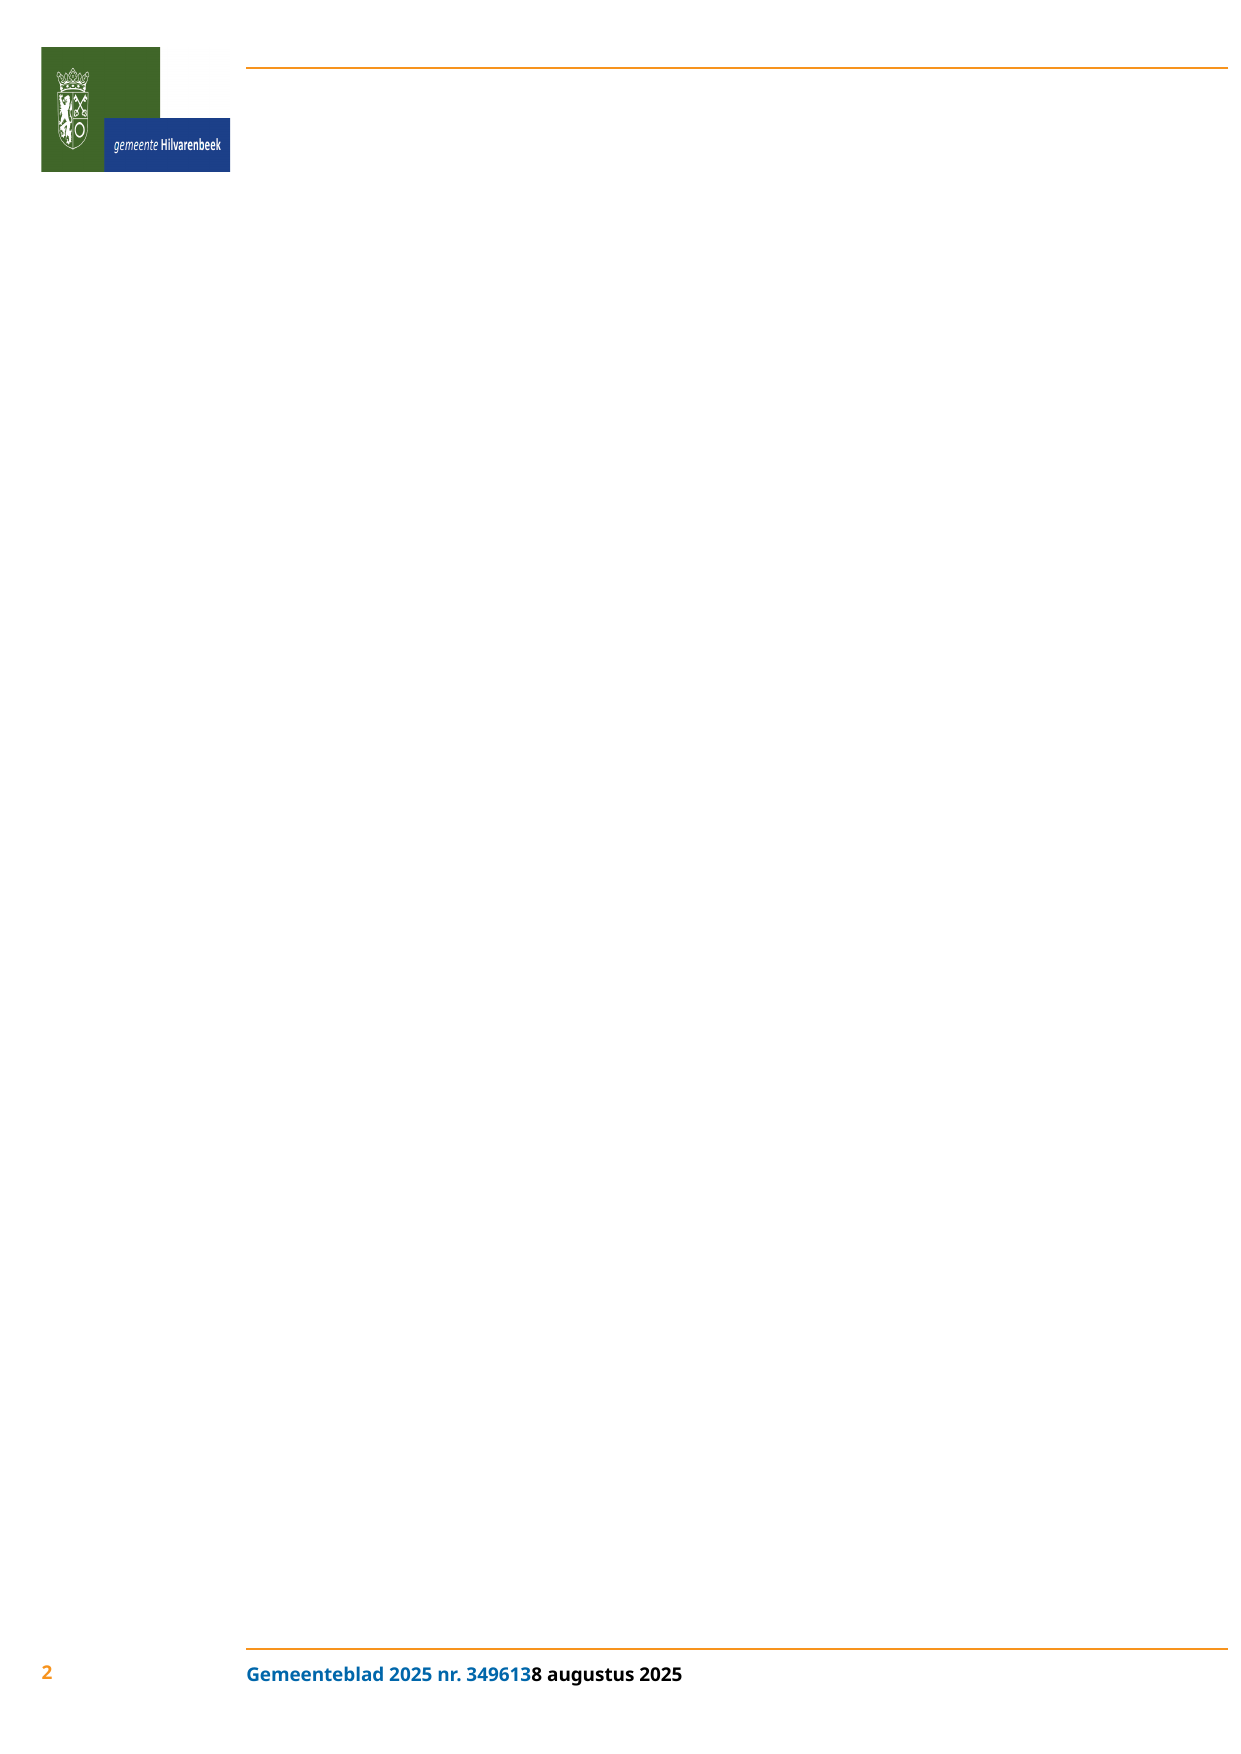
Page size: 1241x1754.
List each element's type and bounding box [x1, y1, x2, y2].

picture [41, 47, 231, 172]
